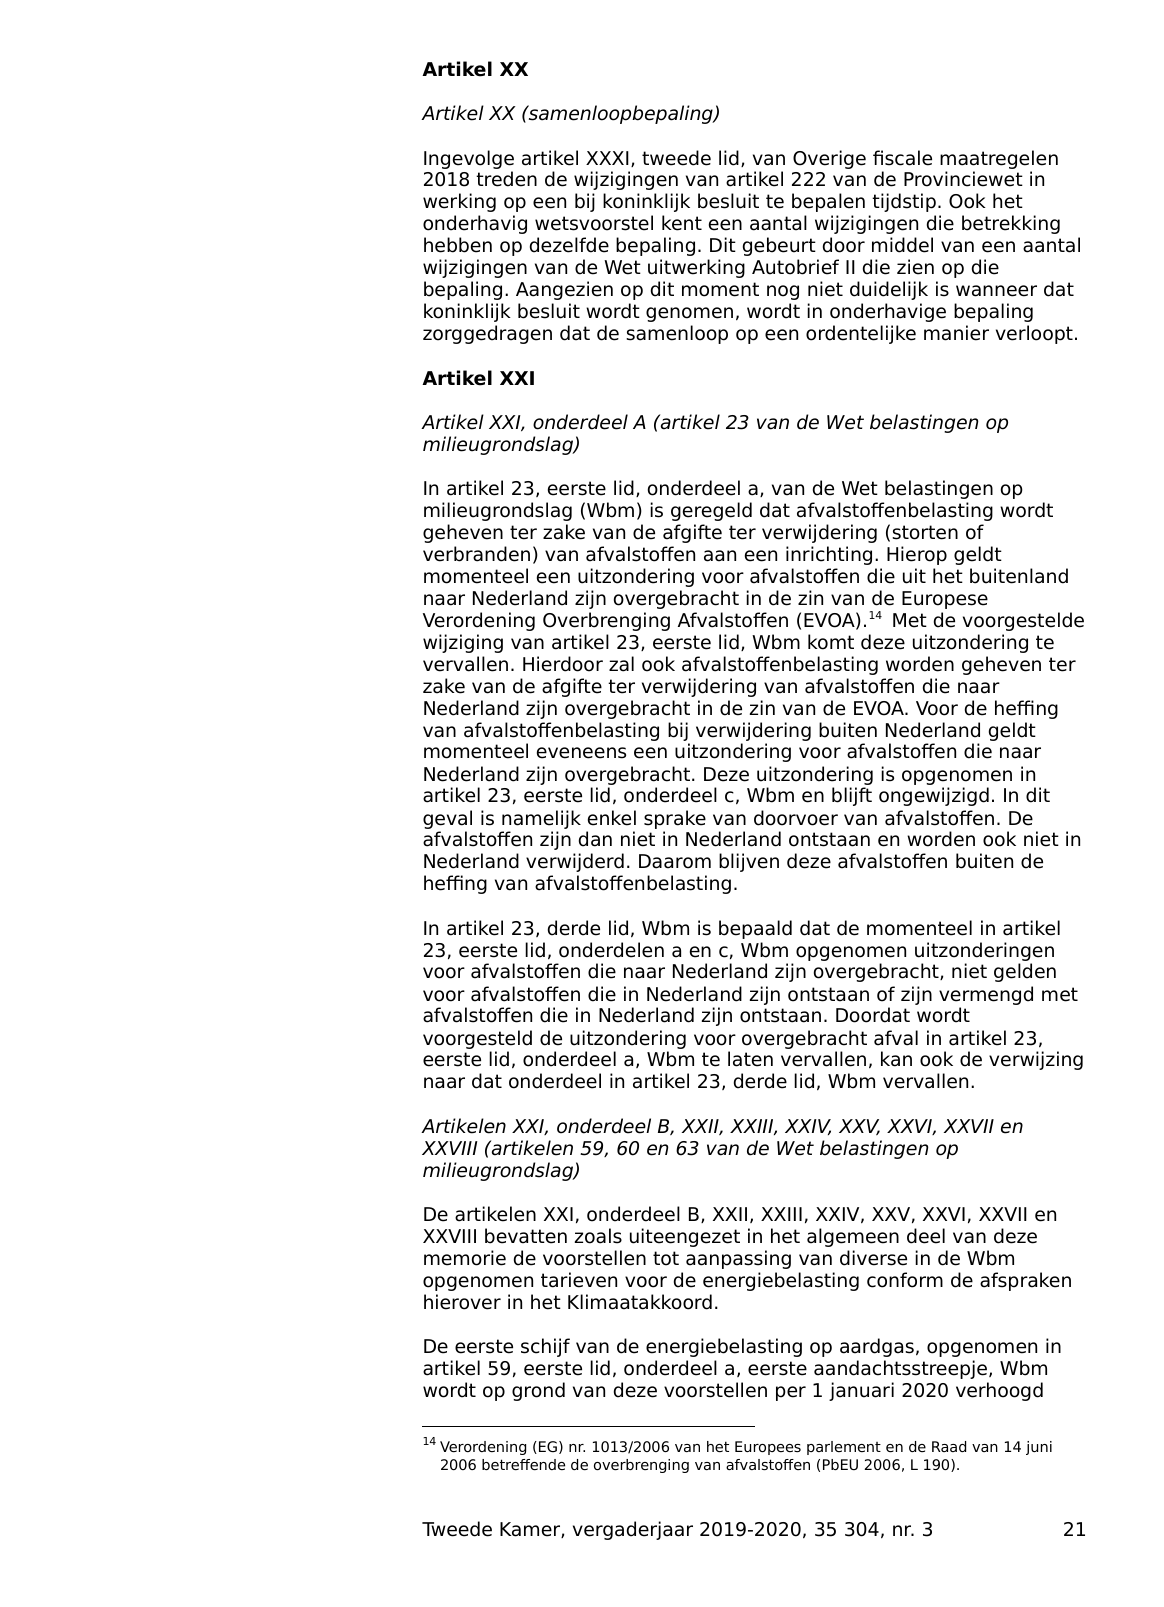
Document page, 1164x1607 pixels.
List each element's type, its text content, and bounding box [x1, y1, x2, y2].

text De artikelen XXI, onderdeel B, XXII, XXIII, XXIV, XXV, XXVI, XXVII en XXVIII bevatten zoals uiteengezet in het algemeen deel van deze memorie de voorstellen tot aanpassing van diverse in de Wbm opgenomen tarieven voor de energiebelasting conform de afspraken hierover in het Klimaatakkoord. [422, 1204, 1087, 1313]
subtitle Artikel XX (samenloopbepaling) [422, 103, 1087, 125]
text Ingevolge artikel XXXI, tweede lid, van Overige fiscale maatregelen 2018 treden de wijzigingen van artikel 222 van de Provinciewet in werking op een bij koninklijk besluit te bepalen tijdstip. Ook het onderhavig wetsvoorstel kent een aantal wijzigingen die betrekking hebben op dezelfde bepaling. Dit gebeurt door middel van een aantal wijzigingen van de Wet uitwerking Autobrief II die zien op die bepaling. Aangezien op dit moment nog niet duidelijk is wanneer dat koninklijk besluit wordt genomen, wordt in onderhavige bepaling zorggedragen dat de samenloop op een ordentelijke manier verloopt. [422, 147, 1087, 345]
subtitle Artikel XX [422, 59, 1087, 81]
subtitle Artikel XXI, onderdeel A (artikel 23 van de Wet belastingen op milieugrondslag) [422, 412, 1087, 456]
text De eerste schijf van de energiebelasting op aardgas, opgenomen in artikel 59, eerste lid, onderdeel a, eerste aandachtsstreepje, Wbm wordt op grond van deze voorstellen per 1 januari 2020 verhoogd [422, 1336, 1087, 1402]
subtitle Artikelen XXI, onderdeel B, XXII, XXIII, XXIV, XXV, XXVI, XXVII en XXVIII (artikelen 59, 60 en 63 van de Wet belastingen op milieugrondslag) [422, 1116, 1087, 1181]
text Verordening (EG) nr. 1013/2006 van het Europees parlement en de Raad van 14 juni 2006 betreffende de overbrenging van afvalstoffen (PbEU 2006, L 190). [422, 1435, 1087, 1474]
text In artikel 23, eerste lid, onderdeel a, van de Wet belastingen op milieugrondslag (Wbm) is geregeld dat afvalstoffenbelasting wordt geheven ter zake van de afgifte ter verwijdering (storten of verbranden) van afvalstoffen aan een inrichting. Hierop geldt momenteel een uitzondering voor afvalstoffen die uit het buitenland naar Nederland zijn overgebracht in de zin van de Europese Verordening Overbrenging Afvalstoffen (EVOA). Met de voorgestelde wijziging van artikel 23, eerste lid, Wbm komt deze uitzondering te vervallen. Hierdoor zal ook afvalstoffenbelasting worden geheven ter zake van de afgifte ter verwijdering van afvalstoffen die naar Nederland zijn overgebracht in de zin van de EVOA. Voor de heffing van afvalstoffenbelasting bij verwijdering buiten Nederland geldt momenteel eveneens een uitzondering voor afvalstoffen die naar Nederland zijn overgebracht. Deze uitzondering is opgenomen in artikel 23, eerste lid, onderdeel c, Wbm en blijft ongewijzigd. In dit geval is namelijk enkel sprake van doorvoer van afvalstoffen. De afvalstoffen zijn dan niet in Nederland ontstaan en worden ook niet in Nederland verwijderd. Daarom blijven deze afvalstoffen buiten de heffing van afvalstoffenbelasting. [422, 478, 1087, 895]
text In artikel 23, derde lid, Wbm is bepaald dat de momenteel in artikel 23, eerste lid, onderdelen a en c, Wbm opgenomen uitzonderingen voor afvalstoffen die naar Nederland zijn overgebracht, niet gelden voor afvalstoffen die in Nederland zijn ontstaan of zijn vermengd met afvalstoffen die in Nederland zijn ontstaan. Doordat wordt voorgesteld de uitzondering voor overgebracht afval in artikel 23, eerste lid, onderdeel a, Wbm te laten vervallen, kan ook de verwijzing naar dat onderdeel in artikel 23, derde lid, Wbm vervallen. [422, 917, 1087, 1093]
subtitle Artikel XXI [422, 367, 1087, 389]
